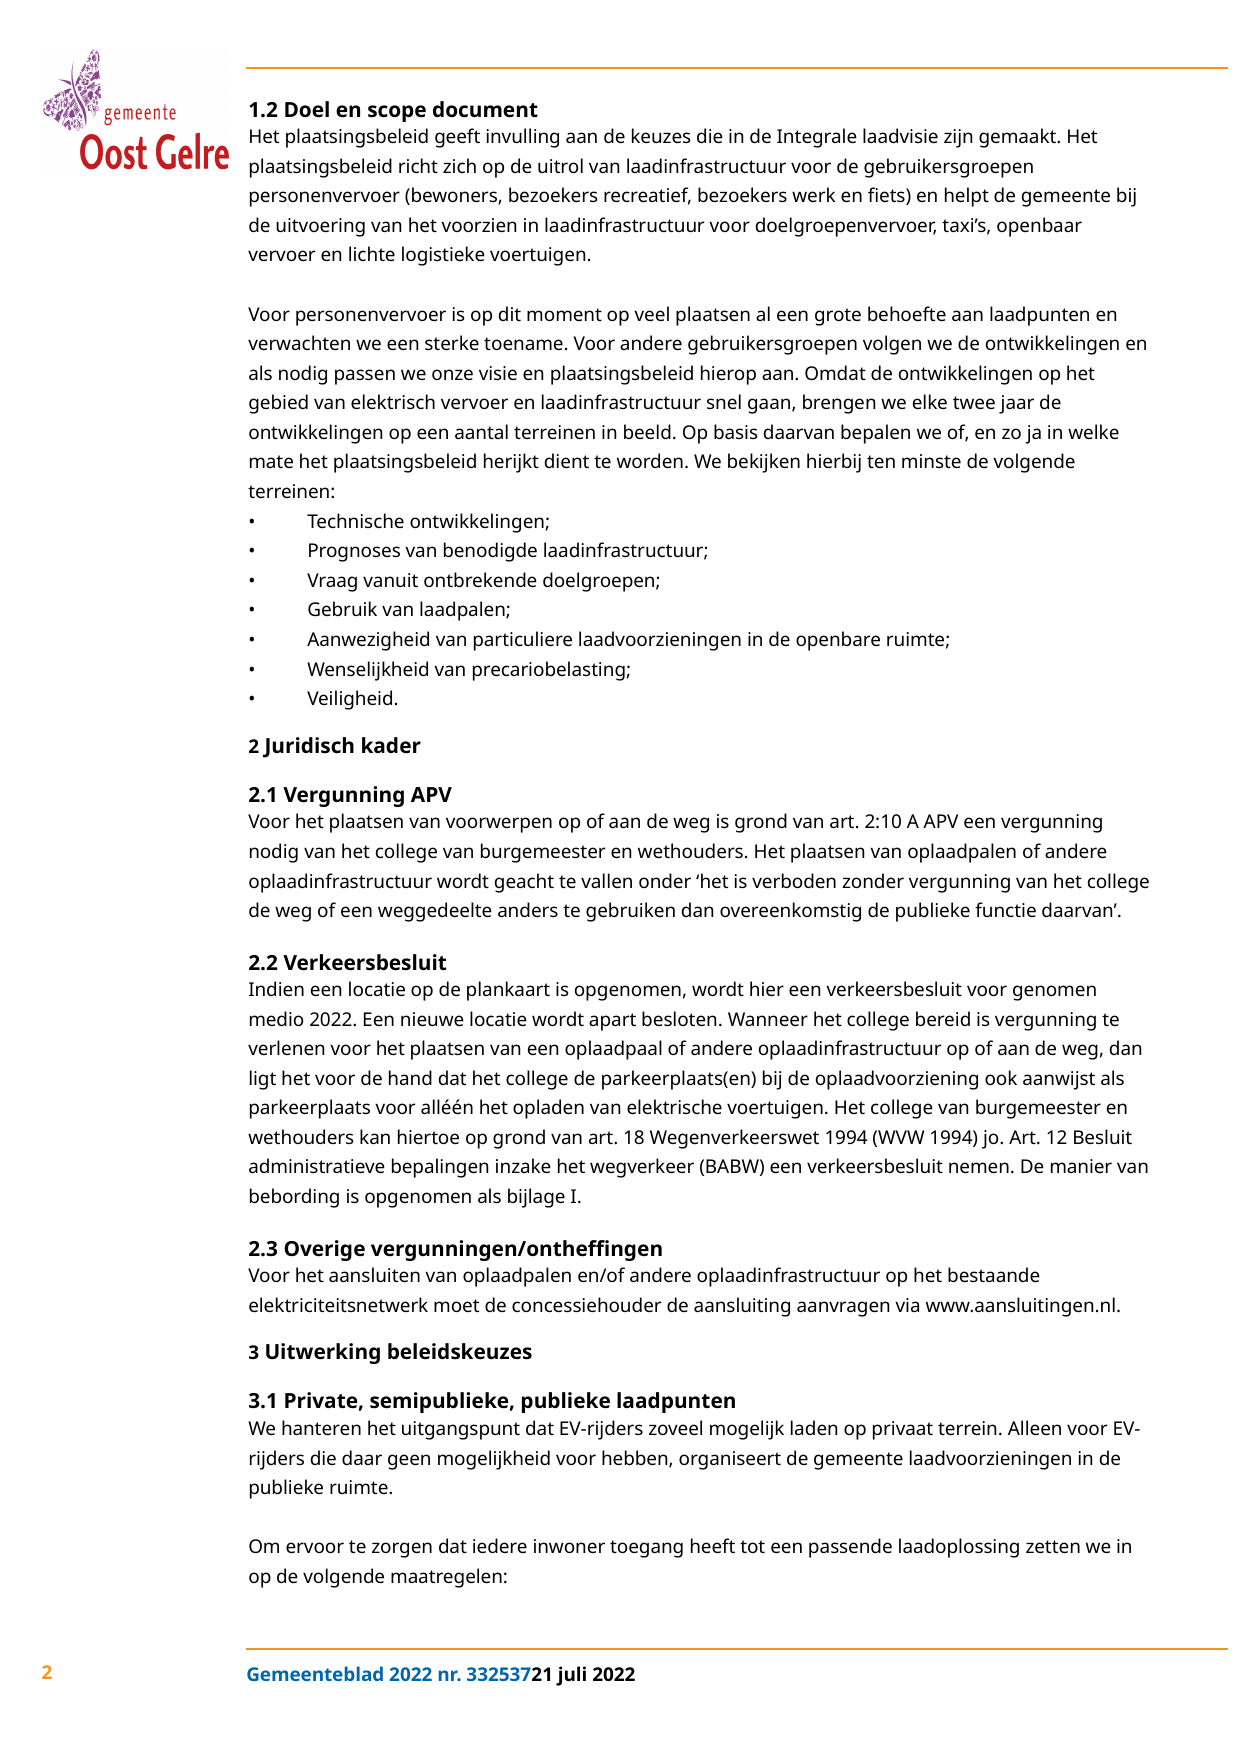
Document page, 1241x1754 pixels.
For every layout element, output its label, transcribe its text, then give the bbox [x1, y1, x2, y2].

text 2.2 Verkeersbesluit [248, 948, 1152, 976]
list Prognoses van benodigde laadinfrastructuur; [248, 537, 1152, 563]
text 2.3 Overige vergunningen/ontheffingen [248, 1234, 1152, 1262]
list Veiligheid. [248, 685, 1152, 711]
text Voor het aansluiten van oplaadpalen en/of andere oplaadinfrastructuur op het bestaande elektriciteitsnetwerk moet de concessiehouder de aansluiting aanvragen via www.aansluitingen.nl. [248, 1262, 1152, 1317]
picture [41, 47, 231, 172]
text We hanteren het uitgangspunt dat EV-rijders zoveel mogelijk laden op privaat terrein. Alleen voor EV-rijders die daar geen mogelijkheid voor hebben, organiseert de gemeente laadvoorzieningen in de publieke ruimte. [248, 1415, 1152, 1500]
text Indien een locatie op de plankaart is opgenomen, wordt hier een verkeersbesluit voor genomen medio 2022. Een nieuwe locatie wordt apart besloten. Wanneer het college bereid is vergunning te verlenen voor het plaatsen van een oplaadpaal of andere oplaadinfrastructuur op of aan de weg, dan ligt het voor de hand dat het college de parkeerplaats(en) bij de oplaadvoorziening ook aanwijst als parkeerplaats voor alléén het opladen van elektrische voertuigen. Het college van burgemeester en wethouders kan hiertoe op grond van art. 18 Wegenverkeerswet 1994 (WVW 1994) jo. Art. 12 Besluit administratieve bepalingen inzake het wegverkeer (BABW) een verkeersbesluit nemen. De manier van bebording is opgenomen als bijlage I. [248, 976, 1152, 1209]
list Technische ontwikkelingen; [248, 508, 1152, 533]
text Om ervoor te zorgen dat iedere inwoner toegang heeft tot een passende laadoplossing zetten we in op de volgende maatregelen: [248, 1533, 1152, 1589]
text 1.2 Doel en scope document [248, 95, 1152, 123]
list Vraag vanuit ontbrekende doelgroepen; [248, 567, 1152, 593]
text Het plaatsingsbeleid geeft invulling aan de keuzes die in de Integrale laadvisie zijn gemaakt. Het plaatsingsbeleid richt zich op de uitrol van laadinfrastructuur voor de gebruikersgroepen personenvervoer (bewoners, bezoekers recreatief, bezoekers werk en fiets) en helpt de gemeente bij de uitvoering van het voorzien in laadinfrastructuur voor doelgroepenvervoer, taxi’s, openbaar vervoer en lichte logistieke voertuigen. [248, 123, 1152, 267]
text 3 Uitwerking beleidskeuzes [248, 1337, 1152, 1366]
list Gebruik van laadpalen; [248, 597, 1152, 622]
text Voor personenvervoer is op dit moment op veel plaatsen al een grote behoefte aan laadpunten en verwachten we een sterke toename. Voor andere gebruikersgroepen volgen we de ontwikkelingen en als nodig passen we onze visie en plaatsingsbeleid hierop aan. Omdat de ontwikkelingen op het gebied van elektrisch vervoer en laadinfrastructuur snel gaan, brengen we elke twee jaar de ontwikkelingen op een aantal terreinen in beeld. Op basis daarvan bepalen we of, en zo ja in welke mate het plaatsingsbeleid herijkt dient te worden. We bekijken hierbij ten minste de volgende terreinen: [248, 301, 1152, 504]
list Aanwezigheid van particuliere laadvoorzieningen in de openbare ruimte; [248, 626, 1152, 652]
text Voor het plaatsen van voorwerpen op of aan de weg is grond van art. 2:10 A APV een vergunning nodig van het college van burgemeester en wethouders. Het plaatsen van oplaadpalen of andere oplaadinfrastructuur wordt geacht te vallen onder ‘het is verboden zonder vergunning van het college de weg of een weggedeelte anders te gebruiken dan overeenkomstig de publieke functie daarvan’. [248, 809, 1152, 923]
text 3.1 Private, semipublieke, publieke laadpunten [248, 1387, 1152, 1415]
text 2.1 Vergunning APV [248, 780, 1152, 809]
list Wenselijkheid van precariobelasting; [248, 656, 1152, 681]
text 2 Juridisch kader [248, 731, 1152, 759]
